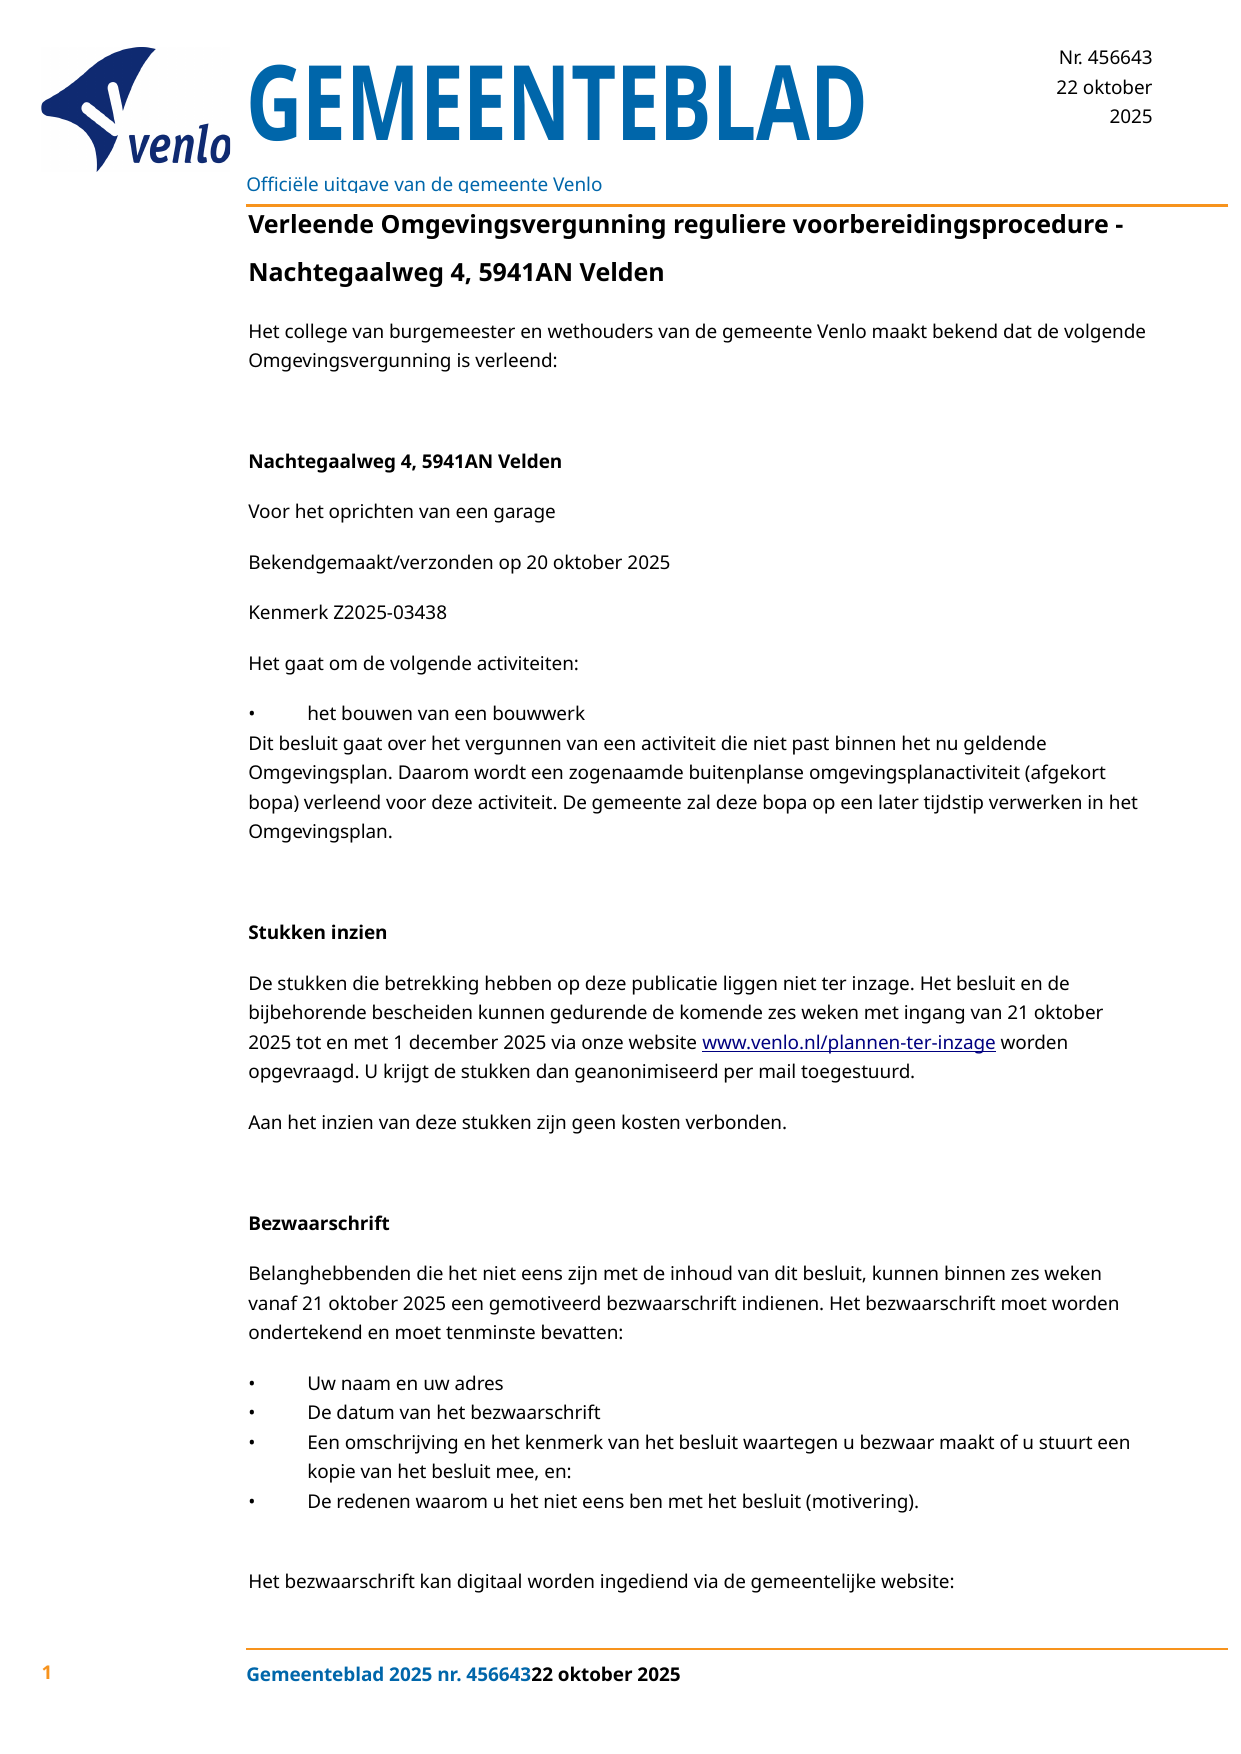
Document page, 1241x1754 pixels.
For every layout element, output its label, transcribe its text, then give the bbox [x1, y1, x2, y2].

text Belanghebbenden die het niet eens zijn met de inhoud van dit besluit, kunnen binnen zes weken vanaf 21 oktober 2025 een gemotiveerd bezwaarschrift indienen. Het bezwaarschrift moet worden ondertekend en moet tenminste bevatten: [248, 1260, 1152, 1345]
text Verleende Omgevingsvergunning reguliere voorbereidingsprocedure - Nachtegaalweg 4, 5941AN Velden [248, 207, 1152, 288]
text Aan het inzien van deze stukken zijn geen kosten verbonden. [248, 1109, 1152, 1135]
text De stukken die betrekking hebben op deze publicatie liggen niet ter inzage. Het besluit en de bijbehorende bescheiden kunnen gedurende de komende zes weken met ingang van 21 oktober 2025 tot en met 1 december 2025 via onze website www.venlo.nl/plannen-ter-inzage worden opgevraagd. U krijgt de stukken dan geanonimiseerd per mail toegestuurd. [248, 970, 1152, 1084]
text Het gaat om de volgende activiteiten: [248, 650, 1152, 676]
list De redenen waarom u het niet eens ben met het besluit (motivering). [248, 1488, 1152, 1514]
text Bekendgemaakt/verzonden op 20 oktober 2025 [248, 549, 1152, 575]
text Dit besluit gaat over het vergunnen van een activiteit die niet past binnen het nu geldende Omgevingsplan. Daarom wordt een zogenaamde buitenplanse omgevingsplanactiviteit (afgekort bopa) verleend voor deze activiteit. De gemeente zal deze bopa op een later tijdstip verwerken in het Omgevingsplan. [248, 730, 1152, 844]
list De datum van het bezwaarschrift [248, 1399, 1152, 1425]
text Bezwaarschrift [248, 1210, 1152, 1236]
picture [41, 47, 231, 172]
list Uw naam en uw adres [248, 1370, 1152, 1396]
text Kenmerk Z2025-03438 [248, 599, 1152, 625]
text Het bezwaarschrift kan digitaal worden ingediend via de gemeentelijke website: [248, 1568, 1152, 1594]
text Voor het oprichten van een garage [248, 499, 1152, 524]
text Stukken inzien [248, 919, 1152, 945]
list Een omschrijving en het kenmerk van het besluit waartegen u bezwaar maakt of u stuurt een kopie van het besluit mee, en: [248, 1429, 1152, 1484]
list het bouwen van een bouwwerk [248, 700, 1152, 726]
text Nachtegaalweg 4, 5941AN Velden [248, 448, 1152, 474]
text Het college van burgemeester en wethouders van de gemeente Venlo maakt bekend dat de volgende Omgevingsvergunning is verleend: [248, 318, 1152, 373]
